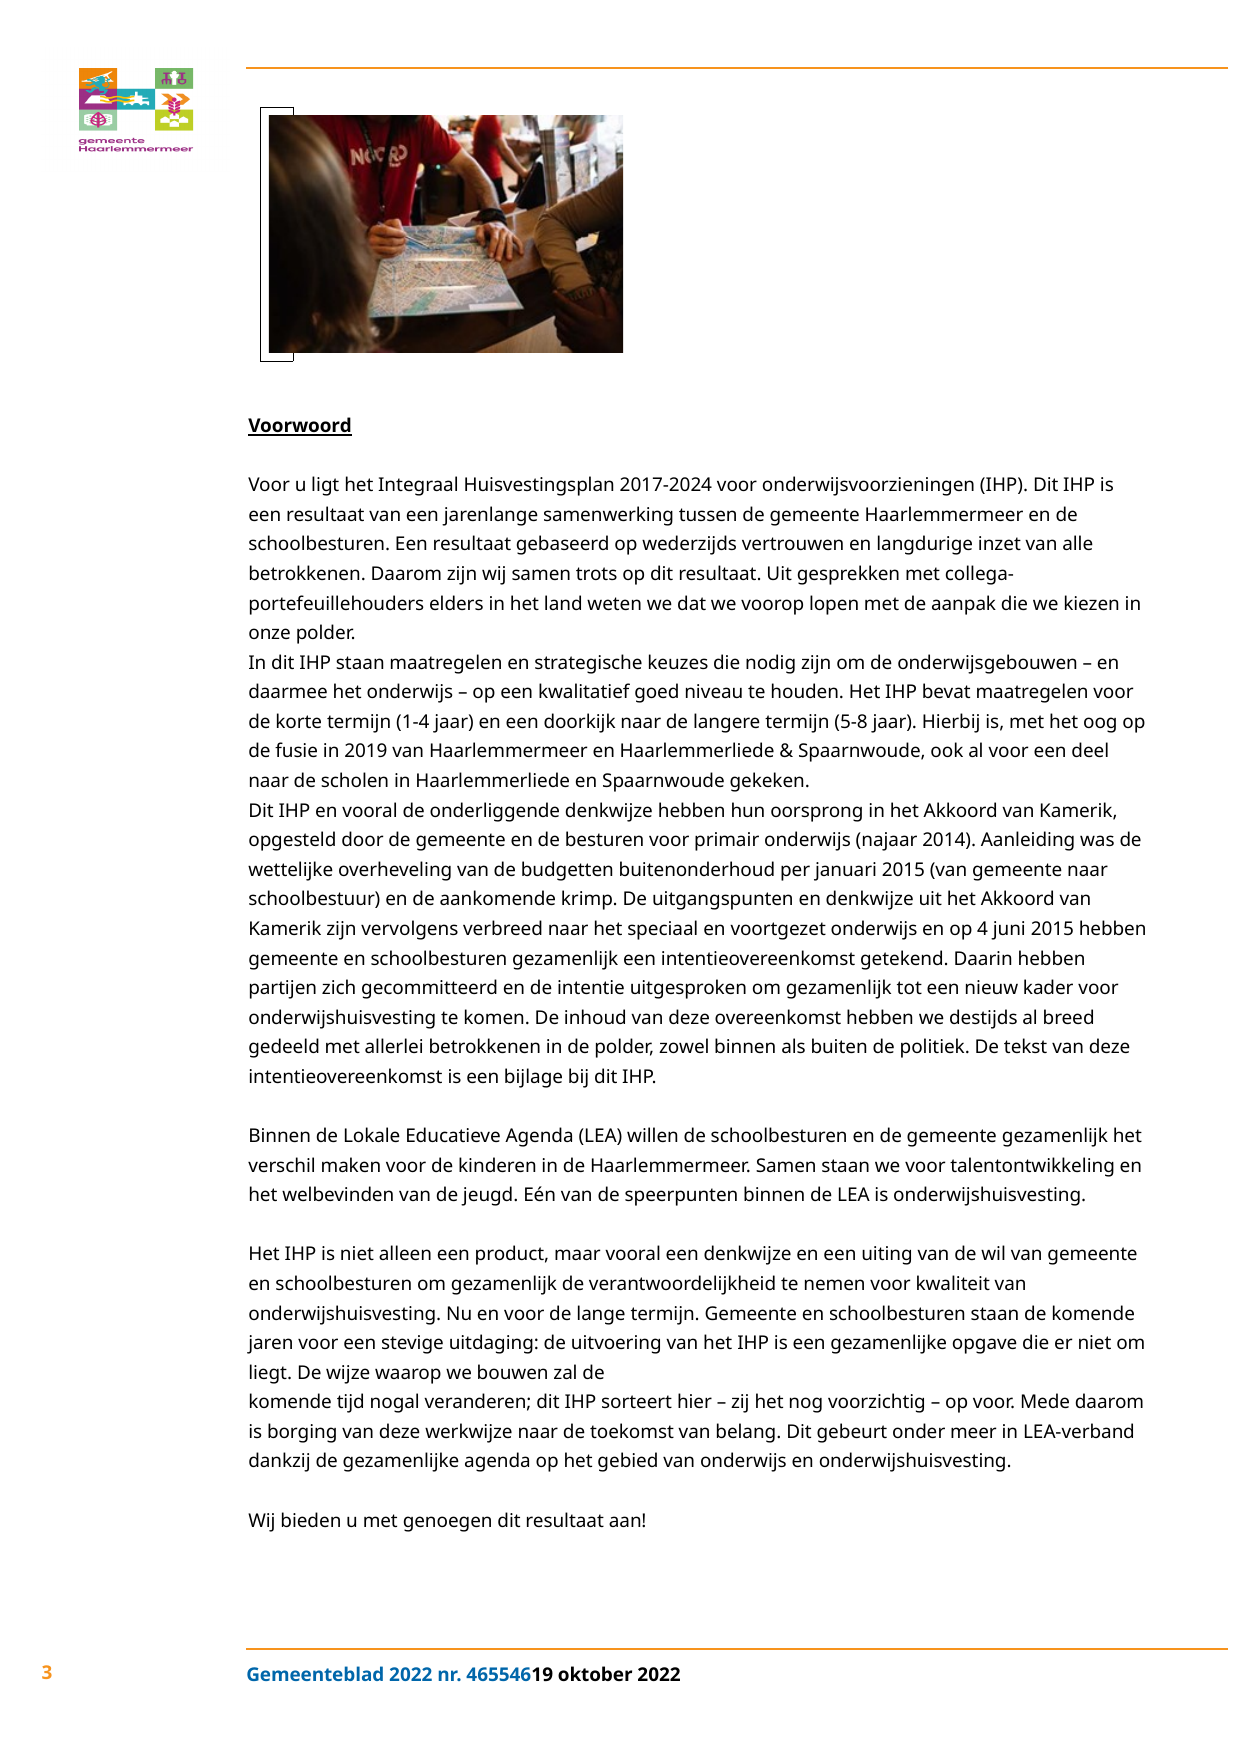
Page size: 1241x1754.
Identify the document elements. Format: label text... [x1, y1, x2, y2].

text Binnen de Lokale Educatieve Agenda (LEA) willen de schoolbesturen en de gemeente gezamenlijk het verschil maken voor de kinderen in de Haarlemmermeer. Samen staan we voor talentontwikkeling en het welbevinden van de jeugd. Eén van de speerpunten binnen de LEA is onderwijshuisvesting. [248, 1122, 1152, 1207]
text Voorwoord [248, 412, 1152, 438]
text Voor u ligt het Integraal Huisvestingsplan 2017-2024 voor onderwijsvoorzieningen (IHP). Dit IHP is een resultaat van een jarenlange samenwerking tussen de gemeente Haarlemmermeer en de schoolbesturen. Een resultaat gebaseerd op wederzijds vertrouwen en langdurige inzet van alle betrokkenen. Daarom zijn wij samen trots op dit resultaat. Uit gesprekken met collega- portefeuillehouders elders in het land weten we dat we voorop lopen met de aanpak die we kiezen in onze polder. [248, 471, 1152, 645]
text Het IHP is niet alleen een product, maar vooral een denkwijze en een uiting van de wil van gemeente en schoolbesturen om gezamenlijk de verantwoordelijkheid te nemen voor kwaliteit van onderwijshuisvesting. Nu en voor de lange termijn. Gemeente en schoolbesturen staan de komende jaren voor een stevige uitdaging: de uitvoering van het IHP is een gezamenlijke opgave die er niet om liegt. De wijze waarop we bouwen zal de [248, 1241, 1152, 1385]
text komende tijd nogal veranderen; dit IHP sorteert hier – zij het nog voorzichtig – op voor. Mede daarom is borging van deze werkwijze naar de toekomst van belang. Dit gebeurt onder meer in LEA-verband dankzij de gezamenlijke agenda op het gebied van onderwijs en onderwijshuisvesting. [248, 1388, 1152, 1473]
text Dit IHP en vooral de onderliggende denkwijze hebben hun oorsprong in het Akkoord van Kamerik, opgesteld door de gemeente en de besturen voor primair onderwijs (najaar 2014). Aanleiding was de wettelijke overheveling van de budgetten buitenonderhoud per januari 2015 (van gemeente naar schoolbestuur) en de aankomende krimp. De uitgangspunten en denkwijze uit het Akkoord van Kamerik zijn vervolgens verbreed naar het speciaal en voortgezet onderwijs en op 4 juni 2015 hebben gemeente en schoolbesturen gezamenlijk een intentieovereenkomst getekend. Daarin hebben partijen zich gecommitteerd en de intentie uitgesproken om gezamenlijk tot een nieuw kader voor onderwijshuisvesting te komen. De inhoud van deze overeenkomst hebben we destijds al breed gedeeld met allerlei betrokkenen in de polder, zowel binnen als buiten de politiek. De tekst van deze intentieovereenkomst is een bijlage bij dit IHP. [248, 797, 1152, 1089]
text In dit IHP staan maatregelen en strategische keuzes die nodig zijn om de onderwijsgebouwen – en daarmee het onderwijs – op een kwalitatief goed niveau te houden. Het IHP bevat maatregelen voor de korte termijn (1-4 jaar) en een doorkijk naar de langere termijn (5-8 jaar). Hierbij is, met het oog op de fusie in 2019 van Haarlemmermeer en Haarlemmerliede & Spaarnwoude, ook al voor een deel naar de scholen in Haarlemmerliede en Spaarnwoude gekeken. [248, 649, 1152, 793]
picture [268, 115, 624, 353]
picture [41, 47, 231, 172]
text Wij bieden u met genoegen dit resultaat aan! [248, 1507, 1152, 1533]
